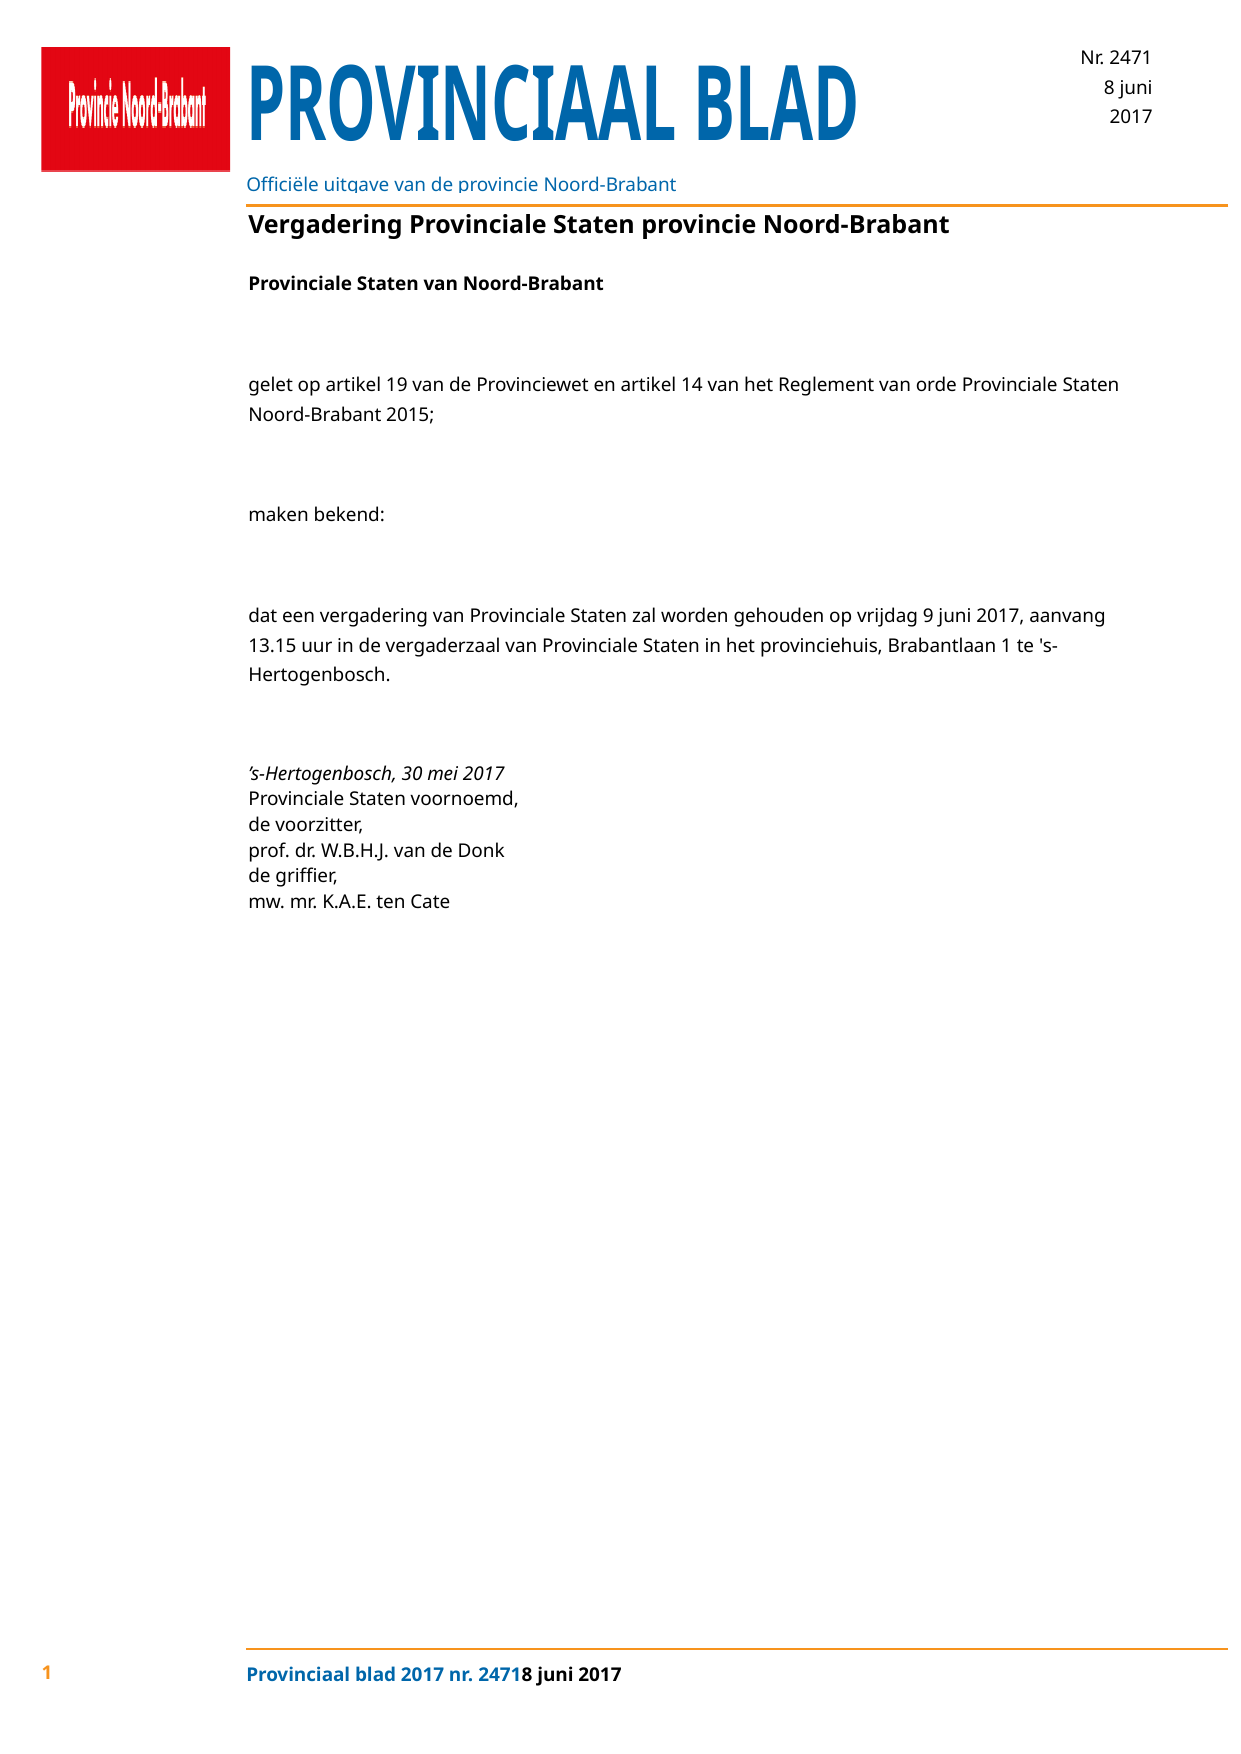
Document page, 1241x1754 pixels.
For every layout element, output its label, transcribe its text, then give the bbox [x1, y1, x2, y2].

picture [41, 47, 231, 172]
text de voorzitter, [248, 811, 1152, 837]
text mw. mr. K.A.E. ten Cate [248, 888, 1152, 914]
text Vergadering Provinciale Staten provincie Noord-Brabant [248, 207, 1152, 241]
text dat een vergadering van Provinciale Staten zal worden gehouden op vrijdag 9 juni 2017, aanvang 13.15 uur in de vergaderzaal van Provinciale Staten in het provinciehuis, Brabantlaan 1 te 's-Hertogenbosch. [248, 602, 1152, 687]
text maken bekend: [248, 502, 1152, 527]
text Provinciale Staten van Noord-Brabant [248, 270, 1152, 296]
text gelet op artikel 19 van de Provinciewet en artikel 14 van het Reglement van orde Provinciale Staten Noord-Brabant 2015; [248, 371, 1152, 426]
text ’s-Hertogenbosch, 30 mei 2017 [248, 760, 1152, 786]
text prof. dr. W.B.H.J. van de Donk [248, 837, 1152, 863]
text Provinciale Staten voornoemd, [248, 786, 1152, 811]
text de griffier, [248, 863, 1152, 888]
